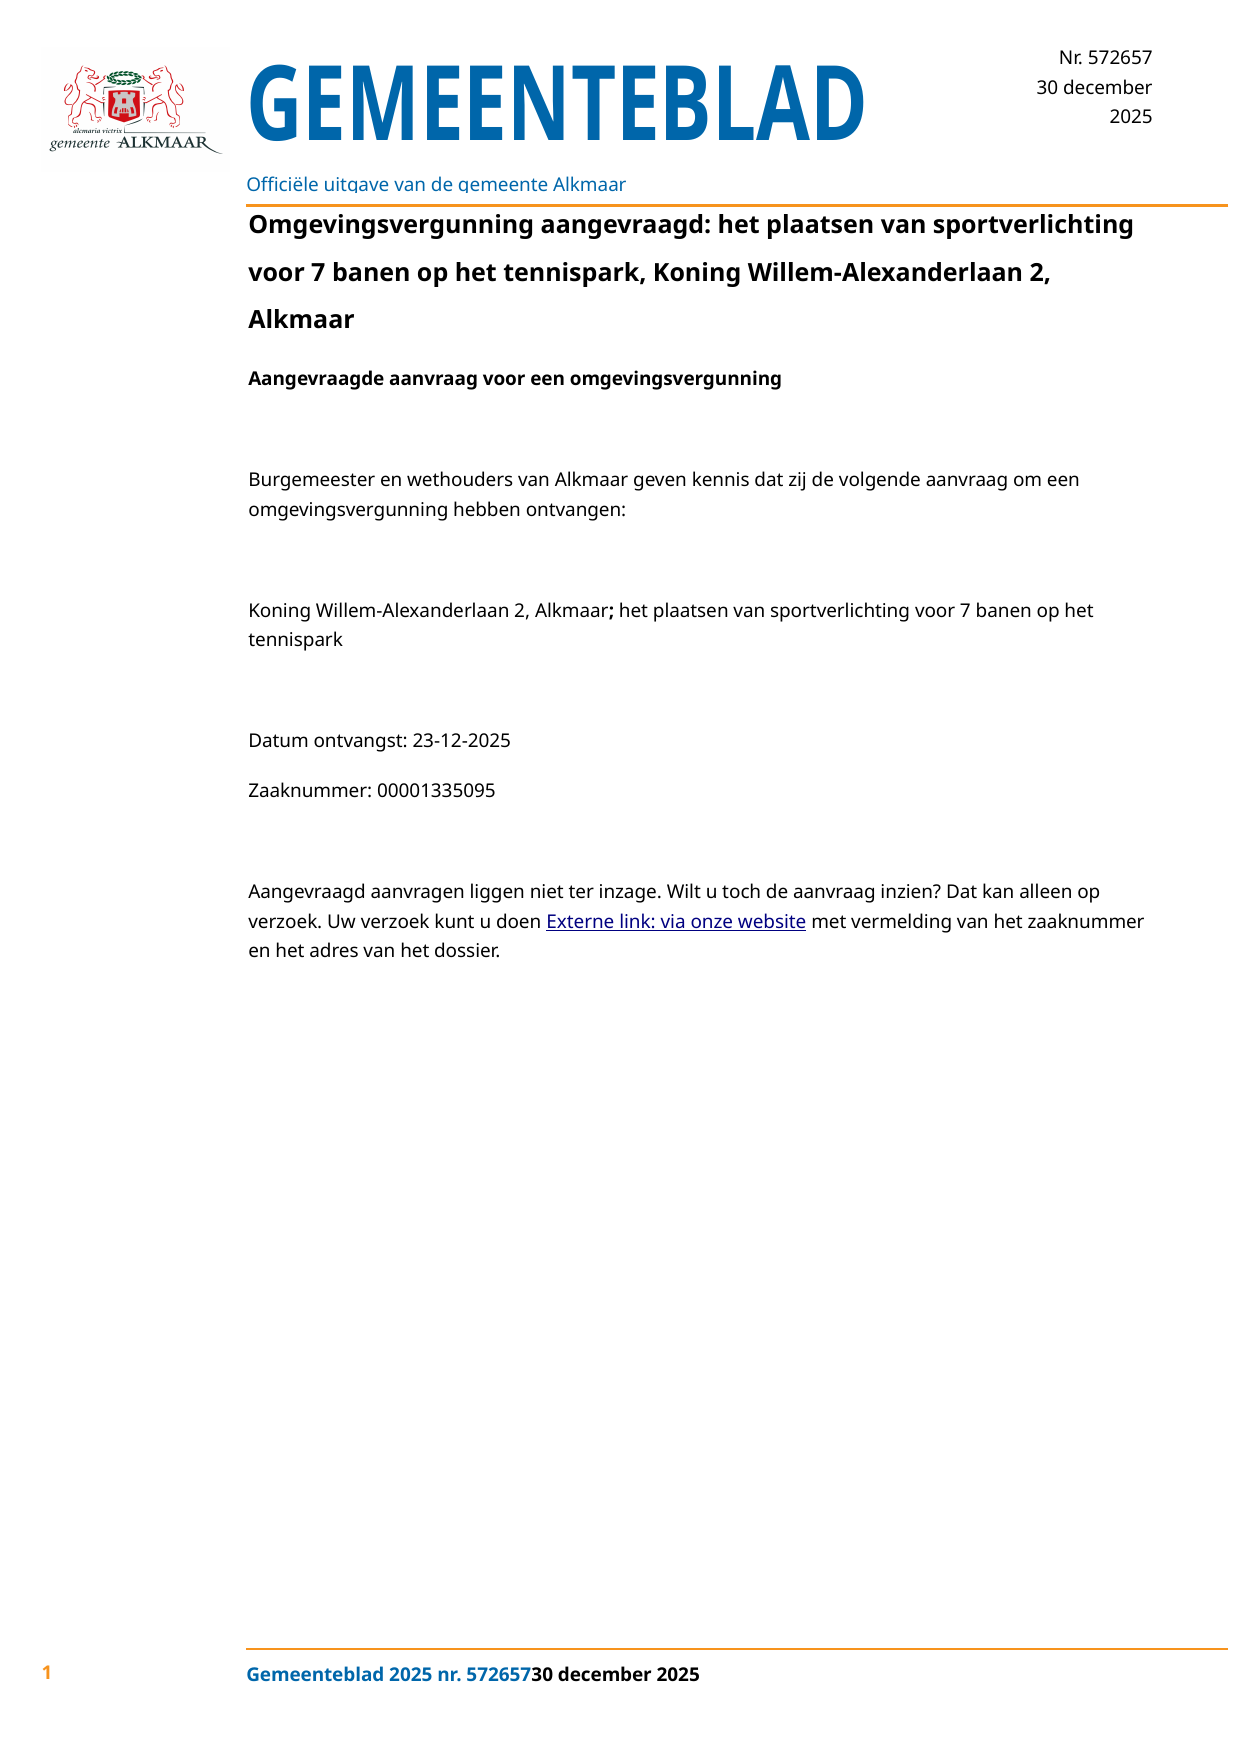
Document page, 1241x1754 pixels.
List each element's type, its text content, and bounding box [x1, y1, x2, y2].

text Omgevingsvergunning aangevraagd: het plaatsen van sportverlichting voor 7 banen op het tennispark, Koning Willem-Alexanderlaan 2, Alkmaar [248, 207, 1152, 336]
picture [41, 47, 231, 172]
text Zaaknummer: 00001335095 [248, 778, 1152, 803]
text Datum ontvangst: 23-12-2025 [248, 727, 1152, 753]
text Burgemeester en wethouders van Alkmaar geven kennis dat zij de volgende aanvraag om een omgevingsvergunning hebben ontvangen: [248, 466, 1152, 522]
text Aangevraagde aanvraag voor een omgevingsvergunning [248, 366, 1152, 391]
text Koning Willem-Alexanderlaan 2, Alkmaar; het plaatsen van sportverlichting voor 7 banen op het tennispark [248, 597, 1152, 652]
text Aangevraagd aanvragen liggen niet ter inzage. Wilt u toch de aanvraag inzien? Dat kan alleen op verzoek. Uw verzoek kunt u doen Externe link: via onze website met vermelding van het zaaknummer en het adres van het dossier. [248, 878, 1152, 963]
